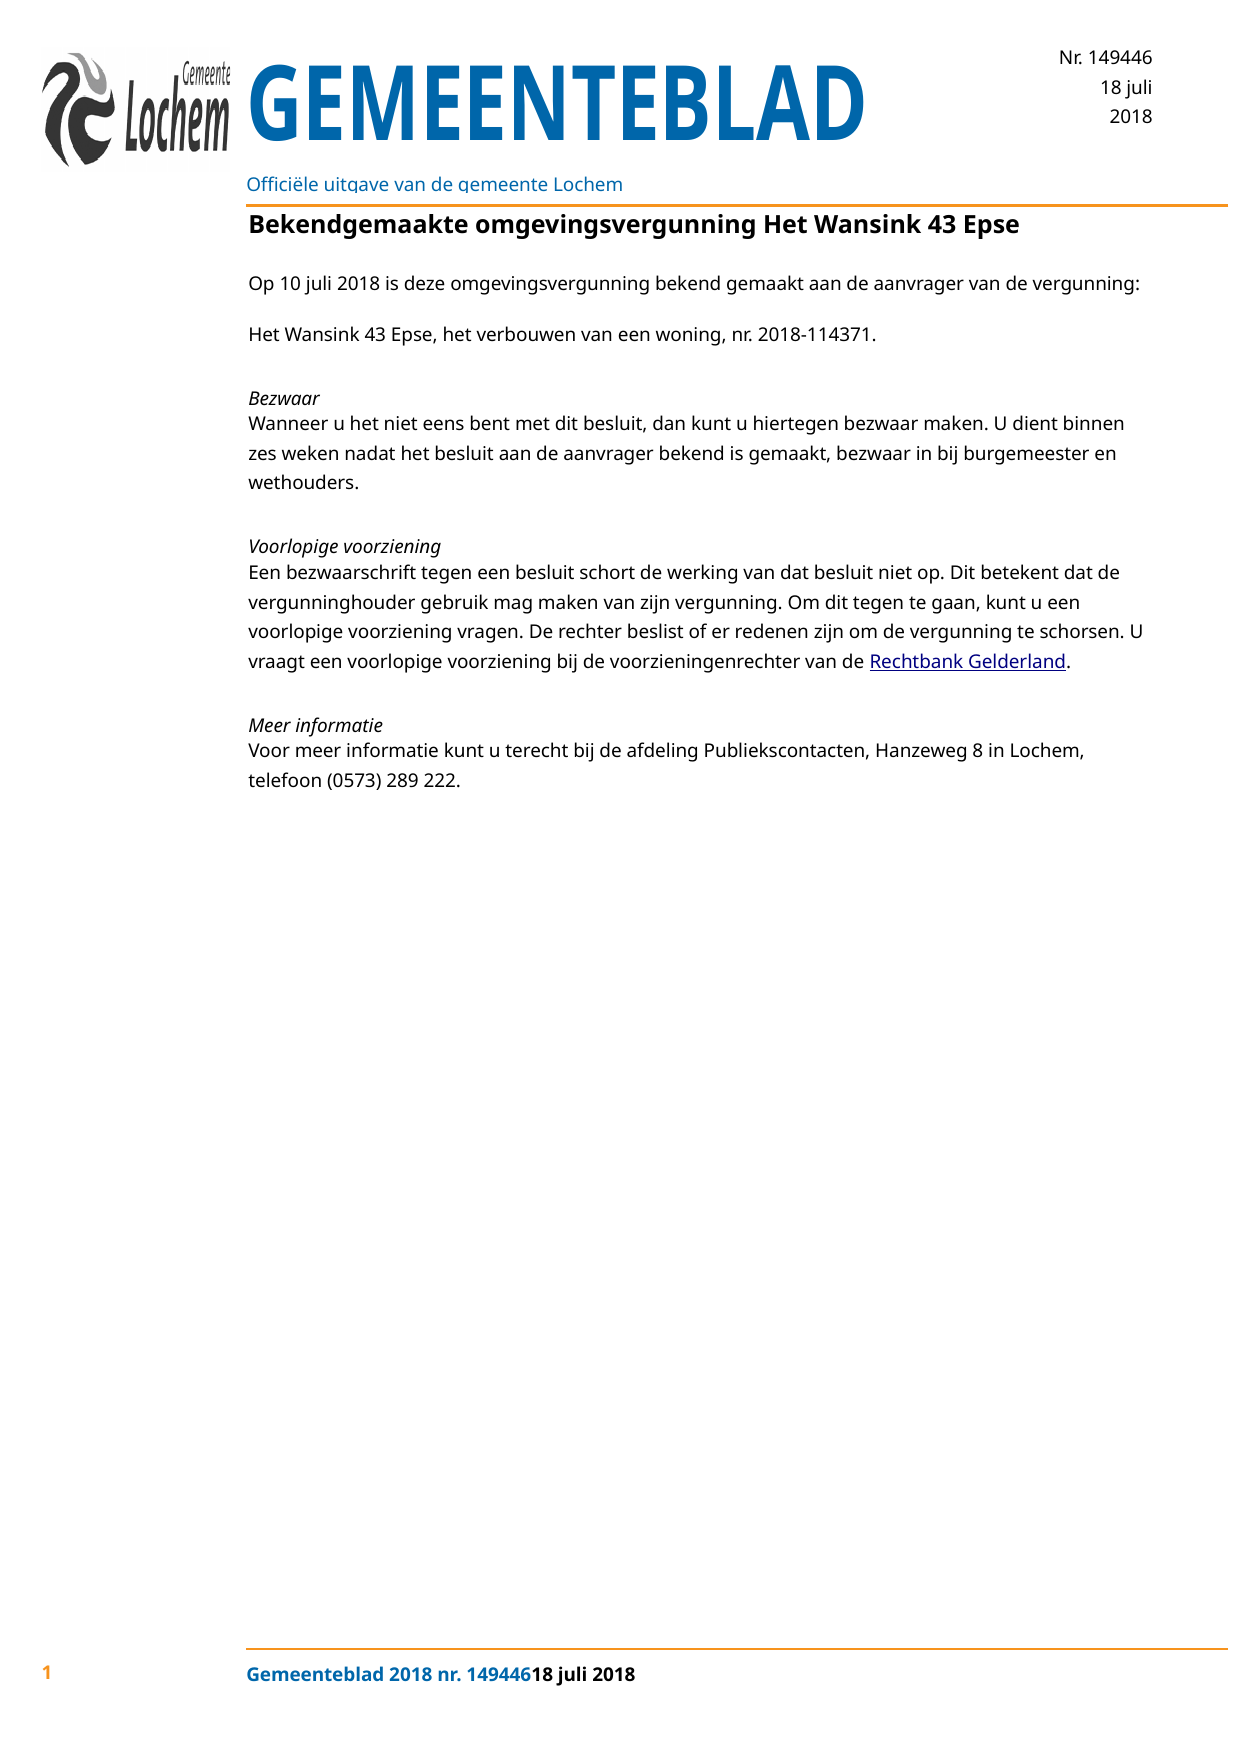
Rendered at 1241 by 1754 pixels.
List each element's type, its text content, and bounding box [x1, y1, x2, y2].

text Voor meer informatie kunt u terecht bij de afdeling Publiekscontacten, Hanzeweg 8 in Lochem, telefoon (0573) 289 222. [248, 738, 1152, 793]
text Bekendgemaakte omgevingsvergunning Het Wansink 43 Epse [248, 207, 1152, 241]
text Op 10 juli 2018 is deze omgevingsvergunning bekend gemaakt aan de aanvrager van de vergunning: [248, 270, 1152, 296]
text Een bezwaarschrift tegen een besluit schort de werking van dat besluit niet op. Dit betekent dat de vergunninghouder gebruik mag maken van zijn vergunning. Om dit tegen te gaan, kunt u een voorlopige voorziening vragen. De rechter beslist of er redenen zijn om de vergunning te schorsen. U vraagt een voorlopige voorziening bij de voorzieningenrechter van de Rechtbank Gelderland. [248, 559, 1152, 674]
text Meer informatie [248, 712, 1152, 738]
text Het Wansink 43 Epse, het verbouwen van een woning, nr. 2018-114371. [248, 321, 1152, 346]
text Bezwaar [248, 385, 1152, 410]
picture [41, 47, 231, 172]
text Voorlopige voorziening [248, 533, 1152, 559]
text Wanneer u het niet eens bent met dit besluit, dan kunt u hiertegen bezwaar maken. U dient binnen zes weken nadat het besluit aan de aanvrager bekend is gemaakt, bezwaar in bij burgemeester en wethouders. [248, 410, 1152, 495]
